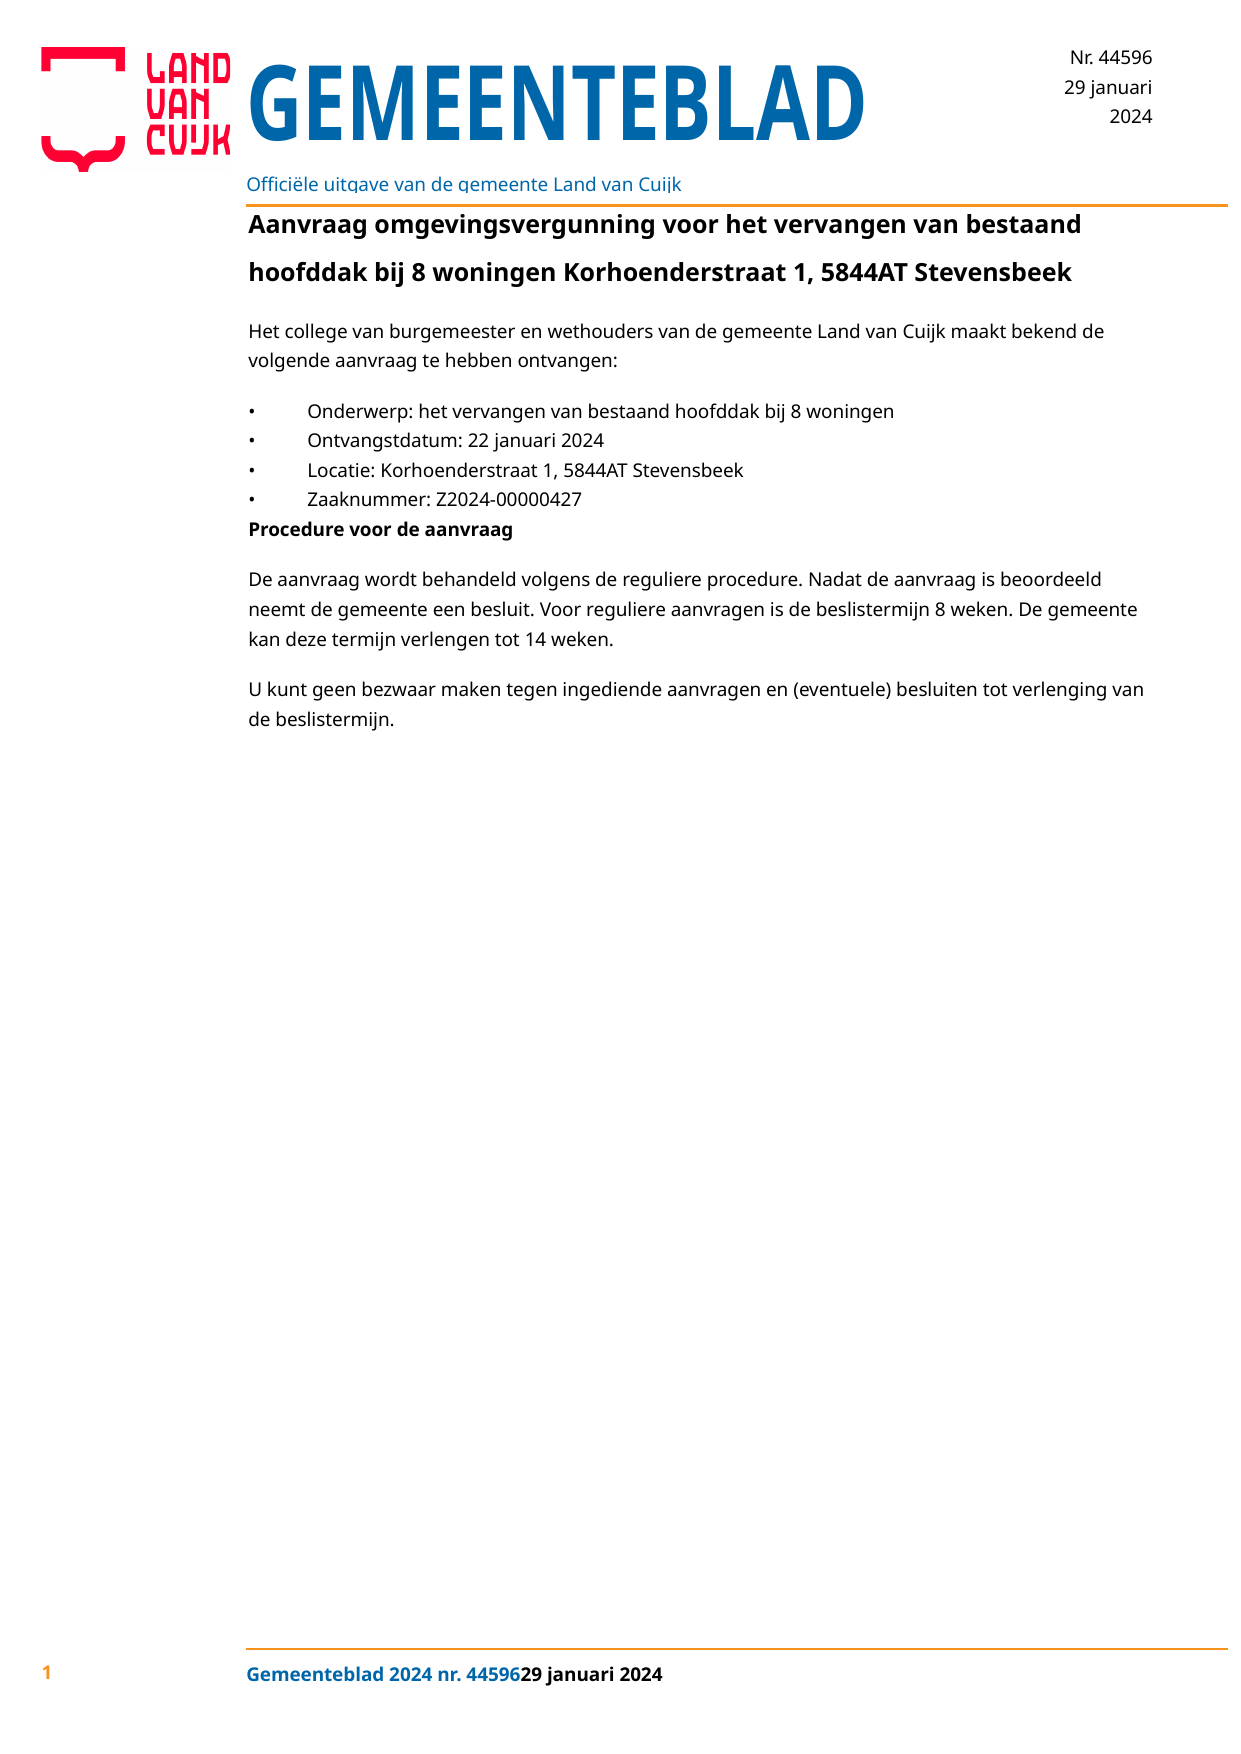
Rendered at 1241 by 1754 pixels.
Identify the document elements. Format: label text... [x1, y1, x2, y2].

list Onderwerp: het vervangen van bestaand hoofddak bij 8 woningen [248, 398, 1152, 424]
list Locatie: Korhoenderstraat 1, 5844AT Stevensbeek [248, 457, 1152, 483]
list Zaaknummer: Z2024-00000427 [248, 487, 1152, 512]
text Procedure voor de aanvraag [248, 516, 1152, 542]
text U kunt geen bezwaar maken tegen ingediende aanvragen en (eventuele) besluiten tot verlenging van de beslistermijn. [248, 676, 1152, 732]
list Ontvangstdatum: 22 januari 2024 [248, 427, 1152, 453]
text Het college van burgemeester en wethouders van de gemeente Land van Cuijk maakt bekend de volgende aanvraag te hebben ontvangen: [248, 318, 1152, 373]
picture [41, 47, 231, 172]
text De aanvraag wordt behandeld volgens de reguliere procedure. Nadat de aanvraag is beoordeeld neemt de gemeente een besluit. Voor reguliere aanvragen is de beslistermijn 8 weken. De gemeente kan deze termijn verlengen tot 14 weken. [248, 567, 1152, 652]
text Aanvraag omgevingsvergunning voor het vervangen van bestaand hoofddak bij 8 woningen Korhoenderstraat 1, 5844AT Stevensbeek [248, 207, 1152, 288]
